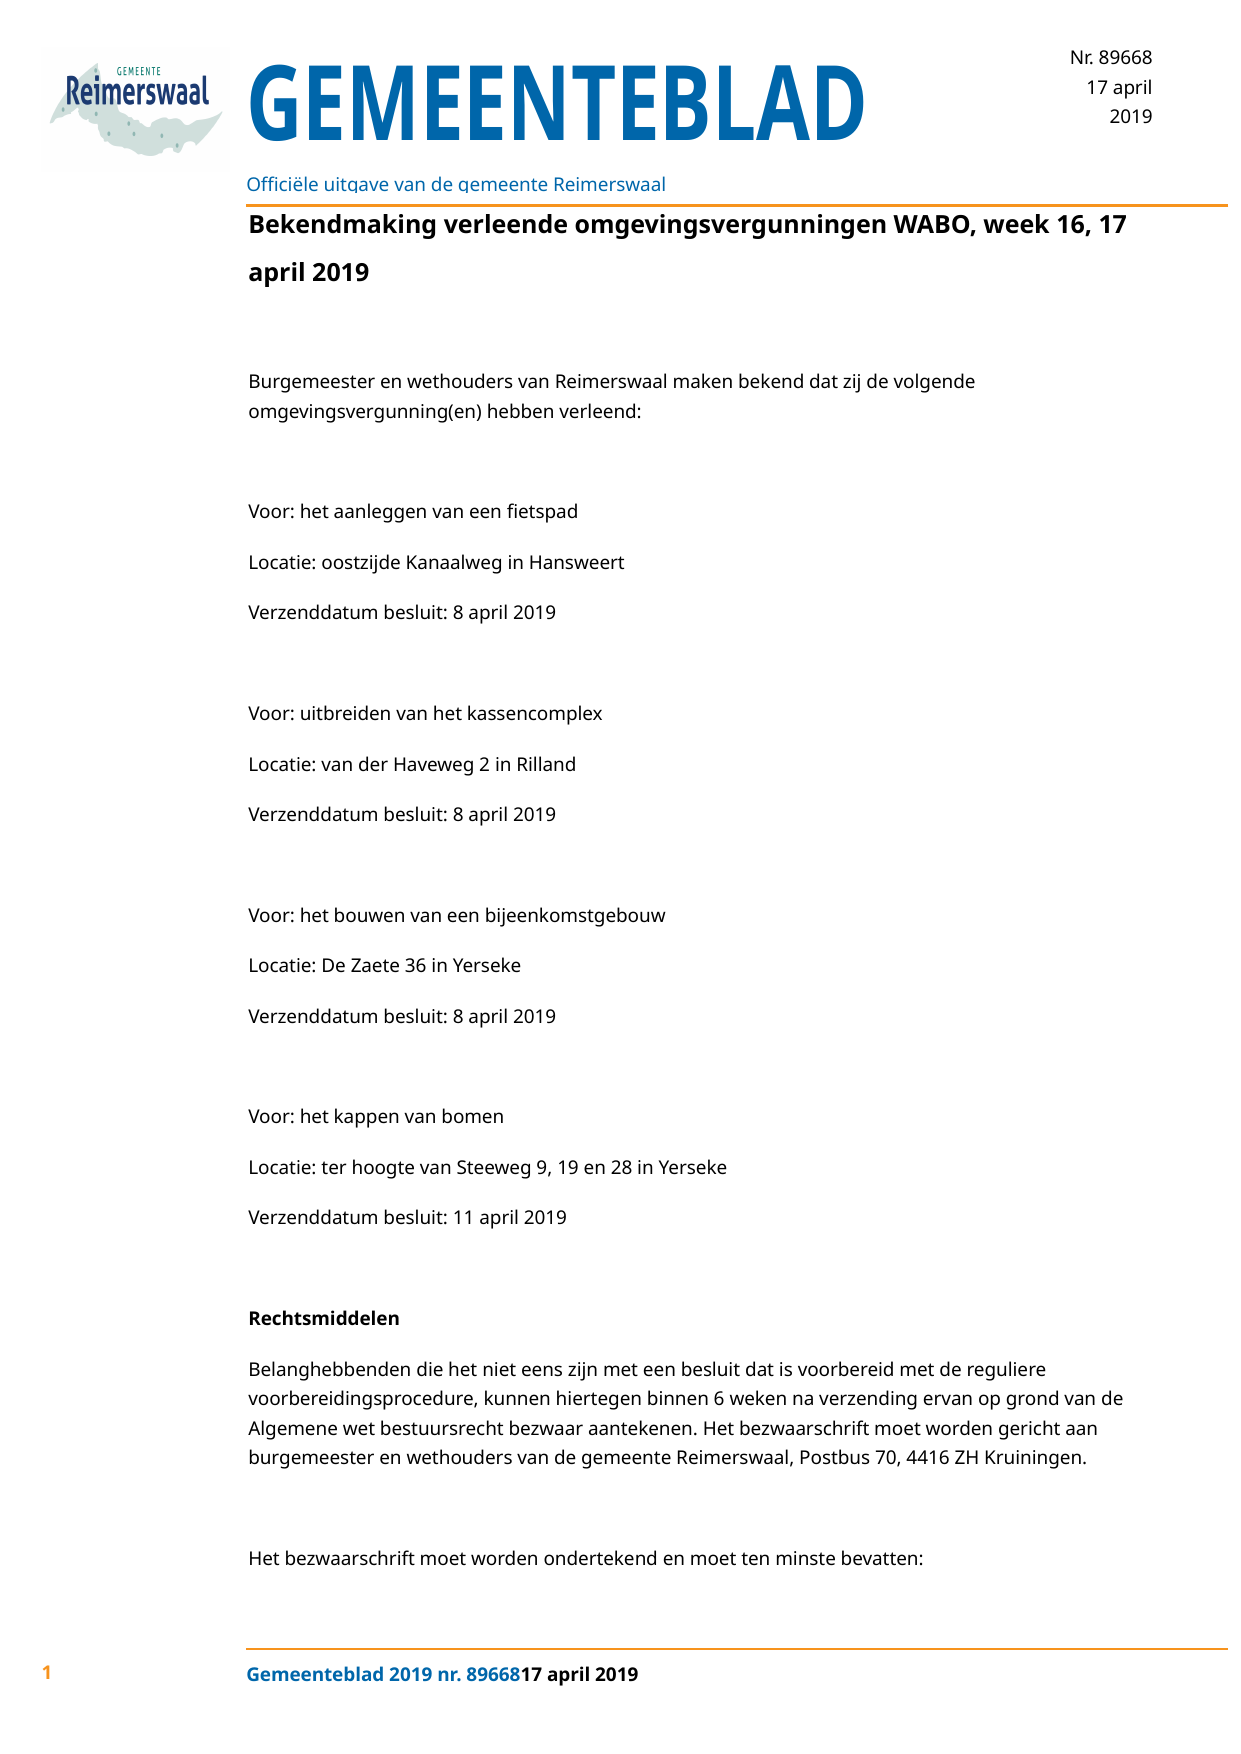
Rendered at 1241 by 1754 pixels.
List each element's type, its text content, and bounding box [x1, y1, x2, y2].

text Burgemeester en wethouders van Reimerswaal maken bekend dat zij de volgende omgevingsvergunning(en) hebben verleend: [248, 368, 1152, 424]
text Locatie: De Zaete 36 in Yerseke [248, 952, 1152, 978]
text Het bezwaarschrift moet worden ondertekend en moet ten minste bevatten: [248, 1545, 1152, 1571]
text Verzenddatum besluit: 8 april 2019 [248, 599, 1152, 625]
text Verzenddatum besluit: 8 april 2019 [248, 1003, 1152, 1029]
text Verzenddatum besluit: 8 april 2019 [248, 801, 1152, 827]
text Voor: het kappen van bomen [248, 1104, 1152, 1129]
text Locatie: ter hoogte van Steeweg 9, 19 en 28 in Yerseke [248, 1154, 1152, 1180]
text Bekendmaking verleende omgevingsvergunningen WABO, week 16, 17 april 2019 [248, 207, 1152, 288]
picture [41, 47, 231, 172]
text Locatie: oostzijde Kanaalweg in Hansweert [248, 549, 1152, 575]
text Verzenddatum besluit: 11 april 2019 [248, 1204, 1152, 1230]
text Voor: het bouwen van een bijeenkomstgebouw [248, 902, 1152, 928]
text Belanghebbenden die het niet eens zijn met een besluit dat is voorbereid met de reguliere voorbereidingsprocedure, kunnen hiertegen binnen 6 weken na verzending ervan op grond van de Algemene wet bestuursrecht bezwaar aantekenen. Het bezwaarschrift moet worden gericht aan burgemeester en wethouders van de gemeente Reimerswaal, Postbus 70, 4416 ZH Kruiningen. [248, 1356, 1152, 1470]
text Locatie: van der Haveweg 2 in Rilland [248, 751, 1152, 777]
text Voor: het aanleggen van een fietspad [248, 499, 1152, 524]
text Voor: uitbreiden van het kassencomplex [248, 700, 1152, 726]
text Rechtsmiddelen [248, 1305, 1152, 1331]
